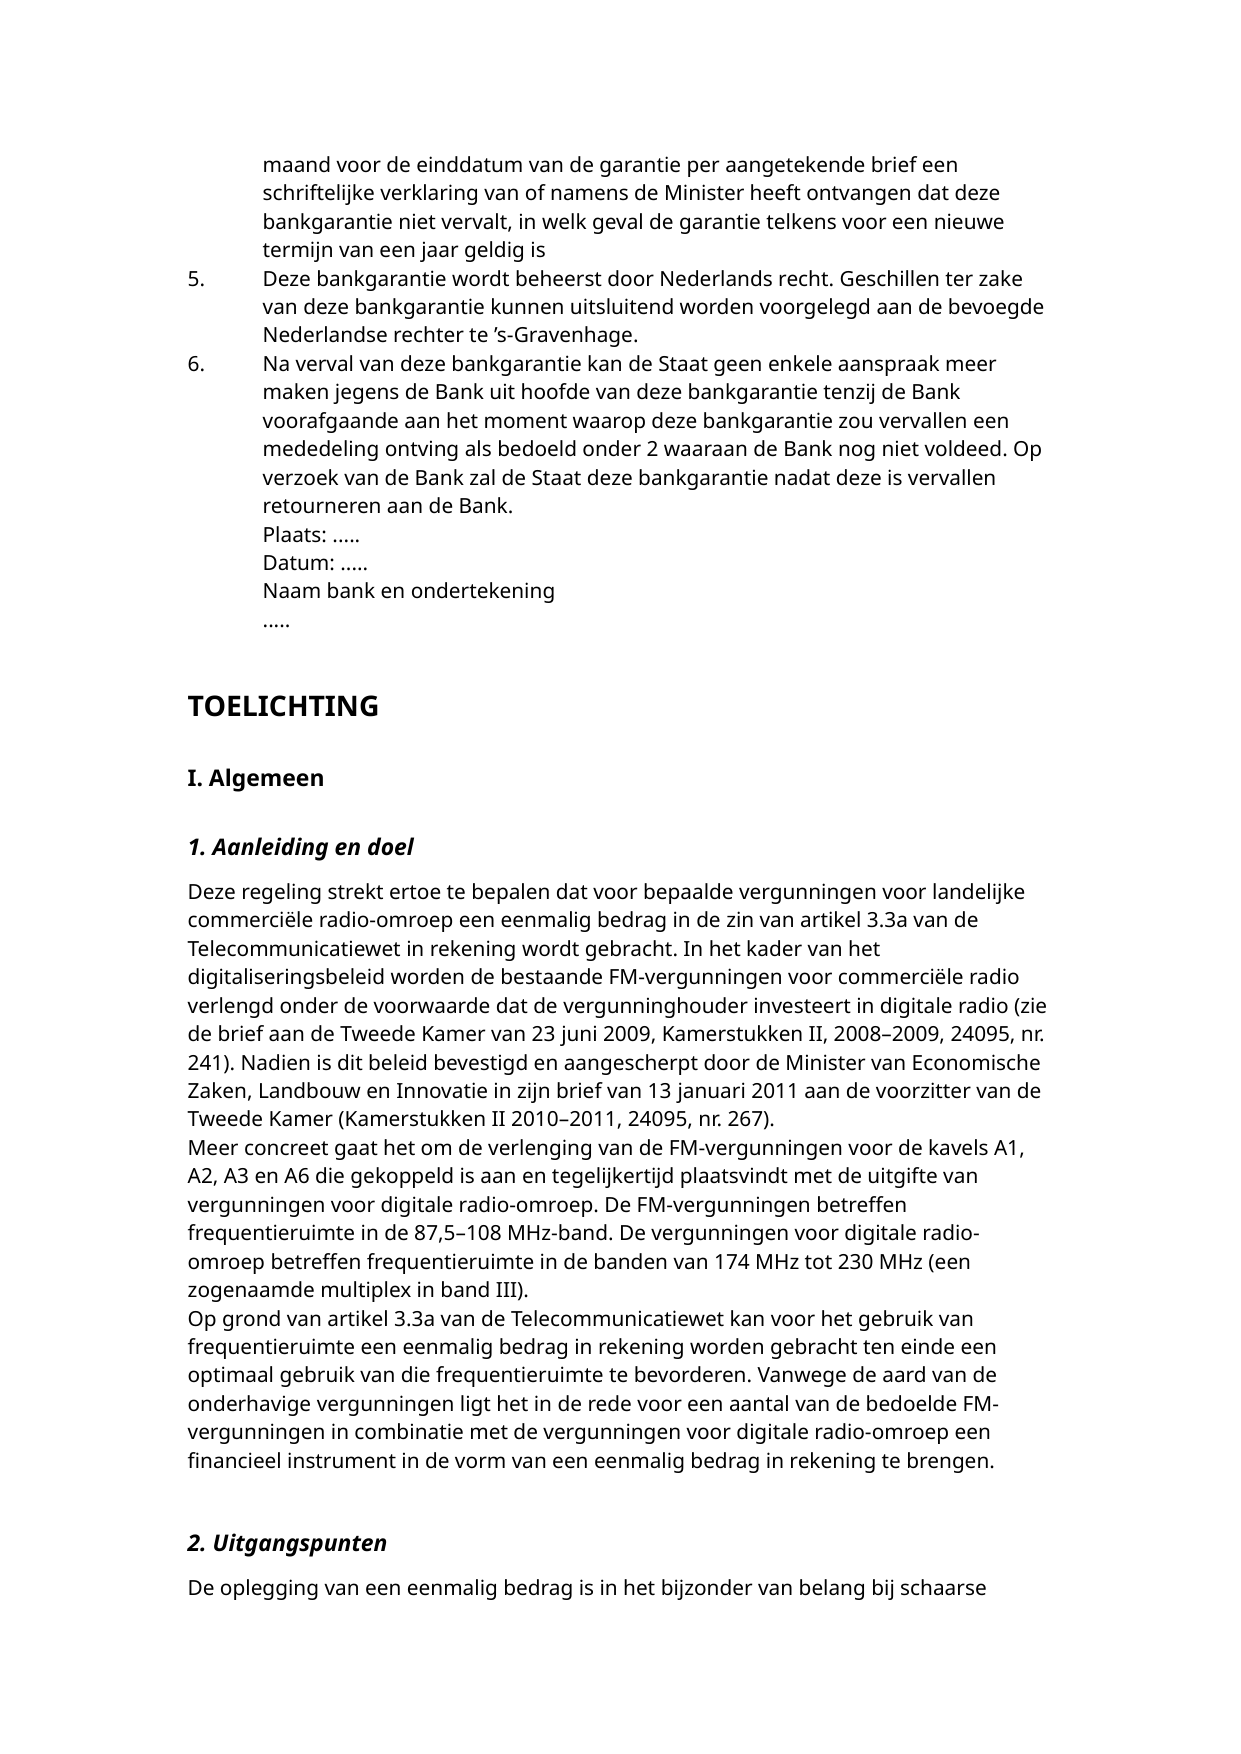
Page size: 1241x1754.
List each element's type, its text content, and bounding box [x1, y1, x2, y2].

list maand voor de einddatum van de garantie per aangetekende brief een schriftelijke verklaring van of namens de Minister heeft ontvangen dat deze bankgarantie niet vervalt, in welk geval de garantie telkens voor een nieuwe termijn van een jaar geldig is [187, 150, 1053, 264]
text De oplegging van een eenmalig bedrag is in het bijzonder van belang bij schaarse [187, 1573, 1053, 1601]
list Na verval van deze bankgarantie kan de Staat geen enkele aanspraak meer maken jegens de Bank uit hoofde van deze bankgarantie tenzij de Bank voorafgaande aan het moment waarop deze bankgarantie zou vervallen een mededeling ontving als bedoeld onder 2 waaraan de Bank nog niet voldeed. Op verzoek van de Bank zal de Staat deze bankgarantie nadat deze is vervallen retourneren aan de Bank. [187, 349, 1053, 520]
text Meer concreet gaat het om de verlenging van de FM-vergunningen voor de kavels A1, A2, A3 en A6 die gekoppeld is aan en tegelijkertijd plaatsvindt met de uitgifte van vergunningen voor digitale radio-omroep. De FM-vergunningen betreffen frequentieruimte in de 87,5–108 MHz-band. De vergunningen voor digitale radio-omroep betreffen frequentieruimte in de banden van 174 MHz tot 230 MHz (een zogenaamde multiplex in band III). [187, 1133, 1053, 1304]
subtitle 1. Aanleiding en doel [187, 831, 1053, 862]
list Deze bankgarantie wordt beheerst door Nederlands recht. Geschillen ter zake van deze bankgarantie kunnen uitsluitend worden voorgelegd aan de bevoegde Nederlandse rechter te ’s-Gravenhage. [187, 264, 1053, 349]
subtitle I. Algemeen [187, 762, 1053, 793]
list ..... [187, 605, 1053, 633]
subtitle TOELICHTING [187, 686, 1053, 724]
list Plaats: ..... [187, 520, 1053, 548]
list Naam bank en ondertekening [187, 577, 1053, 605]
subtitle 2. Uitgangspunten [187, 1527, 1053, 1558]
text Deze regeling strekt ertoe te bepalen dat voor bepaalde vergunningen voor landelijke commerciële radio-omroep een eenmalig bedrag in de zin van artikel 3.3a van de Telecommunicatiewet in rekening wordt gebracht. In het kader van het digitaliseringsbeleid worden de bestaande FM-vergunningen voor commerciële radio verlengd onder de voorwaarde dat de vergunninghouder investeert in digitale radio (zie de brief aan de Tweede Kamer van 23 juni 2009, Kamerstukken II, 2008–2009, 24095, nr. 241). Nadien is dit beleid bevestigd en aangescherpt door de Minister van Economische Zaken, Landbouw en Innovatie in zijn brief van 13 januari 2011 aan de voorzitter van de Tweede Kamer (Kamerstukken II 2010–2011, 24095, nr. 267). [187, 877, 1053, 1133]
list Datum: ..... [187, 548, 1053, 577]
text Op grond van artikel 3.3a van de Telecommunicatiewet kan voor het gebruik van frequentieruimte een eenmalig bedrag in rekening worden gebracht ten einde een optimaal gebruik van die frequentieruimte te bevorderen. Vanwege de aard van de onderhavige vergunningen ligt het in de rede voor een aantal van de bedoelde FM-vergunningen in combinatie met de vergunningen voor digitale radio-omroep een financieel instrument in de vorm van een eenmalig bedrag in rekening te brengen. [187, 1304, 1053, 1474]
